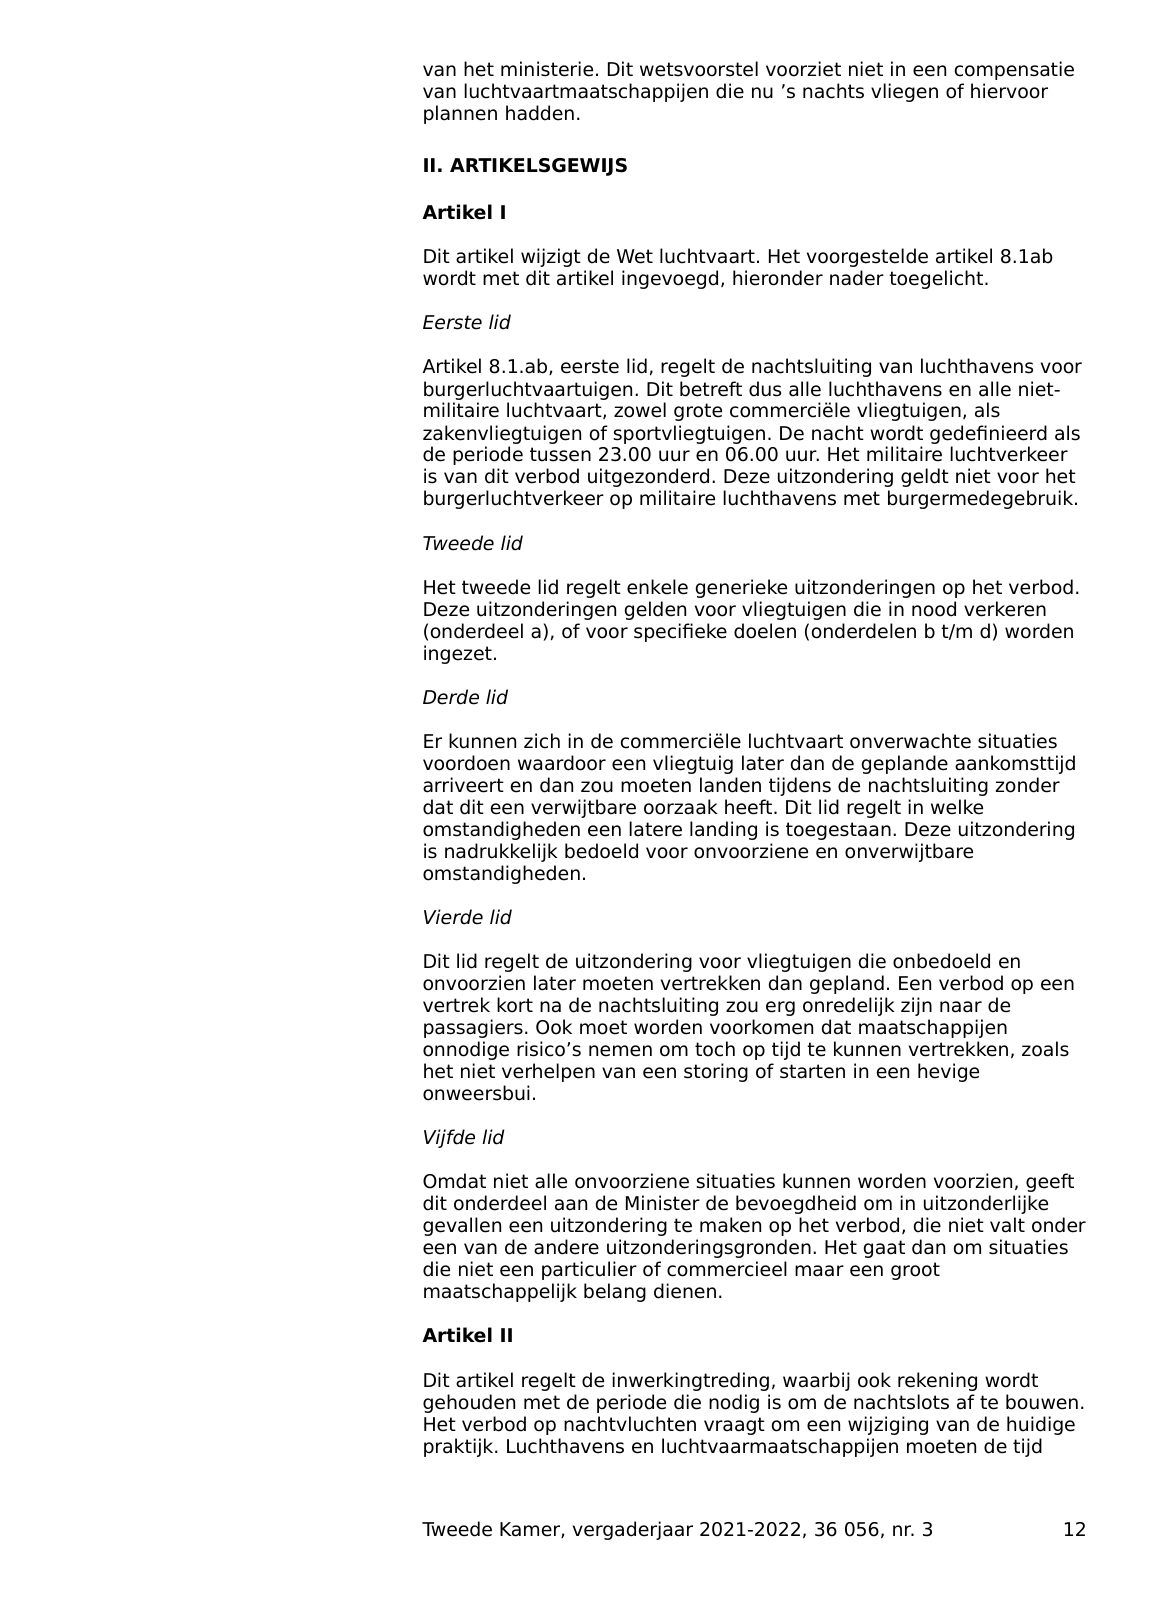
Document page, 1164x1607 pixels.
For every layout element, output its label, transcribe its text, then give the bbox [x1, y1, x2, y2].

subtitle Tweede lid [422, 532, 1087, 554]
text Omdat niet alle onvoorziene situaties kunnen worden voorzien, geeft dit onderdeel aan de Minister de bevoegdheid om in uitzonderlijke gevallen een uitzondering te maken op het verbod, die niet valt onder een van de andere uitzonderingsgronden. Het gaat dan om situaties die niet een particulier of commercieel maar een groot maatschappelijk belang dienen. [422, 1171, 1087, 1303]
subtitle Artikel II [422, 1325, 1087, 1347]
text Dit artikel regelt de inwerkingtreding, waarbij ook rekening wordt gehouden met de periode die nodig is om de nachtslots af te bouwen. Het verbod op nachtvluchten vraagt om een wijziging van de huidige praktijk. Luchthavens en luchtvaarmaatschappijen moeten de tijd [422, 1369, 1087, 1457]
subtitle Artikel I [422, 202, 1087, 224]
subtitle Vierde lid [422, 907, 1087, 929]
text van het ministerie. Dit wetsvoorstel voorziet niet in een compensatie van luchtvaartmaatschappijen die nu ’s nachts vliegen of hiervoor plannen hadden. [422, 59, 1087, 125]
text Dit artikel wijzigt de Wet luchtvaart. Het voorgestelde artikel 8.1ab wordt met dit artikel ingevoegd, hieronder nader toegelicht. [422, 246, 1087, 290]
subtitle Vijfde lid [422, 1127, 1087, 1149]
subtitle Derde lid [422, 687, 1087, 709]
subtitle II. ARTIKELSGEWIJS [422, 155, 1087, 177]
text Er kunnen zich in de commerciële luchtvaart onverwachte situaties voordoen waardoor een vliegtuig later dan de geplande aankomsttijd arriveert en dan zou moeten landen tijdens de nachtsluiting zonder dat dit een verwijtbare oorzaak heeft. Dit lid regelt in welke omstandigheden een latere landing is toegestaan. Deze uitzondering is nadrukkelijk bedoeld voor onvoorziene en onverwijtbare omstandigheden. [422, 731, 1087, 885]
text Het tweede lid regelt enkele generieke uitzonderingen op het verbod. Deze uitzonderingen gelden voor vliegtuigen die in nood verkeren (onderdeel a), of voor specifieke doelen (onderdelen b t/m d) worden ingezet. [422, 577, 1087, 664]
subtitle Eerste lid [422, 312, 1087, 334]
text Artikel 8.1.ab, eerste lid, regelt de nachtsluiting van luchthavens voor burgerluchtvaartuigen. Dit betreft dus alle luchthavens en alle niet-militaire luchtvaart, zowel grote commerciële vliegtuigen, als zakenvliegtuigen of sportvliegtuigen. De nacht wordt gedefinieerd als de periode tussen 23.00 uur en 06.00 uur. Het militaire luchtverkeer is van dit verbod uitgezonderd. Deze uitzondering geldt niet voor het burgerluchtverkeer op militaire luchthavens met burgermedegebruik. [422, 356, 1087, 510]
text Dit lid regelt de uitzondering voor vliegtuigen die onbedoeld en onvoorzien later moeten vertrekken dan gepland. Een verbod op een vertrek kort na de nachtsluiting zou erg onredelijk zijn naar de passagiers. Ook moet worden voorkomen dat maatschappijen onnodige risico’s nemen om toch op tijd te kunnen vertrekken, zoals het niet verhelpen van een storing of starten in een hevige onweersbui. [422, 951, 1087, 1105]
